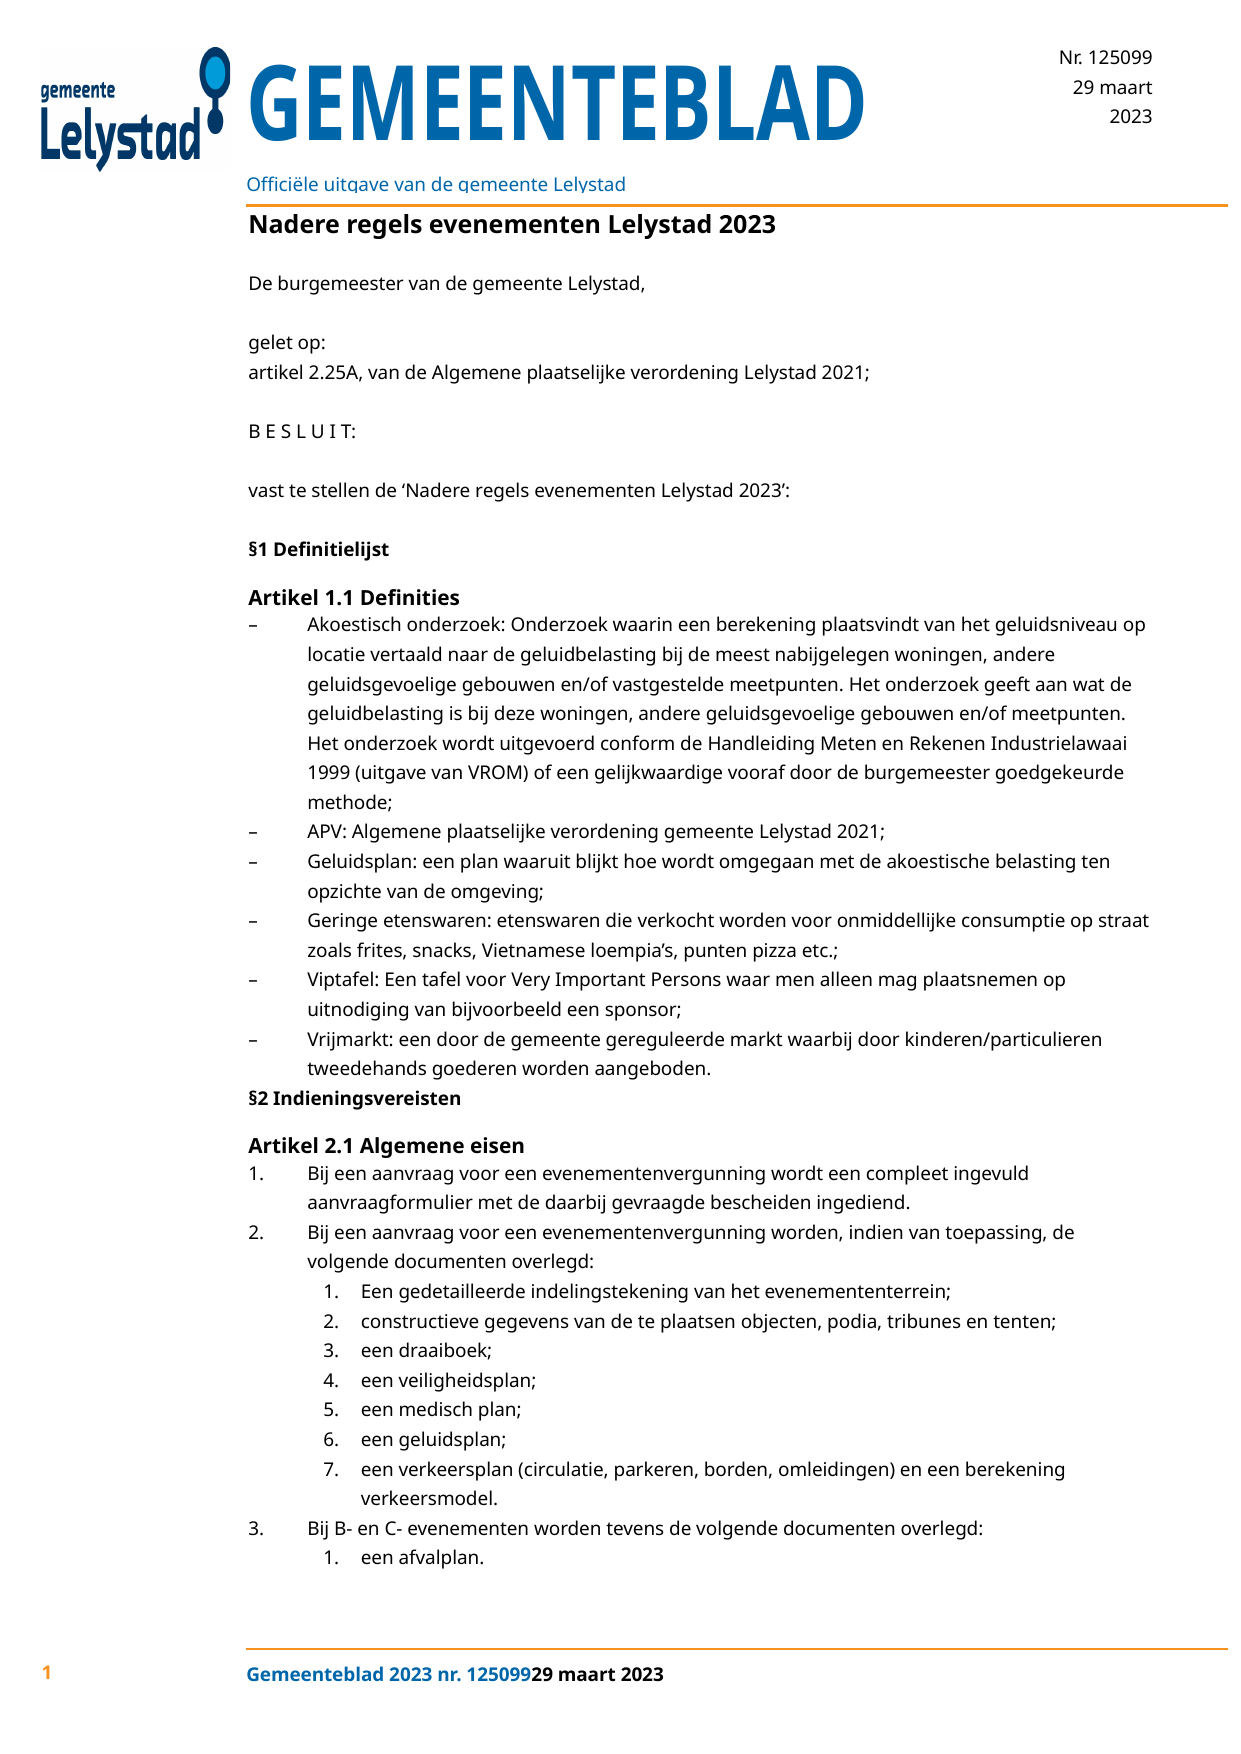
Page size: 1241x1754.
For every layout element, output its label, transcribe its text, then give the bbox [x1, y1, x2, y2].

list Een gedetailleerde indelingstekening van het evenemententerrein; [323, 1278, 1152, 1304]
list Bij B- en C- evenementen worden tevens de volgende documenten overlegd: [248, 1515, 1152, 1541]
list Viptafel: Een tafel voor Very Important Persons waar men alleen mag plaatsnemen op uitnodiging van bijvoorbeeld een sponsor; [248, 967, 1152, 1022]
list APV: Algemene plaatselijke verordening gemeente Lelystad 2021; [248, 819, 1152, 844]
text §1 Definitielijst [248, 537, 1152, 562]
list constructieve gegevens van de te plaatsen objecten, podia, tribunes en tenten; [323, 1308, 1152, 1333]
list een geluidsplan; [323, 1426, 1152, 1452]
list Vrijmarkt: een door de gemeente gereguleerde markt waarbij door kinderen/particulieren tweedehands goederen worden aangeboden. [248, 1026, 1152, 1081]
list Akoestisch onderzoek: Onderzoek waarin een berekening plaatsvindt van het geluidsniveau op locatie vertaald naar de geluidbelasting bij de meest nabijgelegen woningen, andere geluidsgevoelige gebouwen en/of vastgestelde meetpunten. Het onderzoek geeft aan wat de geluidbelasting is bij deze woningen, andere geluidsgevoelige gebouwen en/of meetpunten. Het onderzoek wordt uitgevoerd conform de Handleiding Meten en Rekenen Industrielawaai 1999 (uitgave van VROM) of een gelijkwaardige vooraf door de burgemeester goedgekeurde methode; [248, 612, 1152, 815]
list een medisch plan; [323, 1397, 1152, 1422]
text B E S L U I T: [248, 418, 1152, 444]
list een verkeersplan (circulatie, parkeren, borden, omleidingen) en een berekening verkeersmodel. [323, 1456, 1152, 1511]
text Nadere regels evenementen Lelystad 2023 [248, 207, 1152, 241]
list Geluidsplan: een plan waaruit blijkt hoe wordt omgegaan met de akoestische belasting ten opzichte van de omgeving; [248, 848, 1152, 903]
list een veiligheidsplan; [323, 1367, 1152, 1393]
text §2 Indieningsvereisten [248, 1085, 1152, 1111]
text Artikel 1.1 Definities [248, 583, 1152, 612]
text vast te stellen de ‘Nadere regels evenementen Lelystad 2023’: [248, 477, 1152, 503]
list Bij een aanvraag voor een evenementenvergunning wordt een compleet ingevuld aanvraagformulier met de daarbij gevraagde bescheiden ingediend. [248, 1160, 1152, 1215]
list Geringe etenswaren: etenswaren die verkocht worden voor onmiddellijke consumptie op straat zoals frites, snacks, Vietnamese loempia’s, punten pizza etc.; [248, 907, 1152, 963]
list een afvalplan. [323, 1544, 1152, 1570]
list een draaiboek; [323, 1337, 1152, 1363]
text Artikel 2.1 Algemene eisen [248, 1131, 1152, 1160]
text De burgemeester van de gemeente Lelystad, [248, 270, 1152, 296]
picture [41, 47, 231, 172]
text gelet op: [248, 329, 1152, 355]
list Bij een aanvraag voor een evenementenvergunning worden, indien van toepassing, de volgende documenten overlegd: [248, 1219, 1152, 1274]
text artikel 2.25A, van de Algemene plaatselijke verordening Lelystad 2021; [248, 359, 1152, 385]
